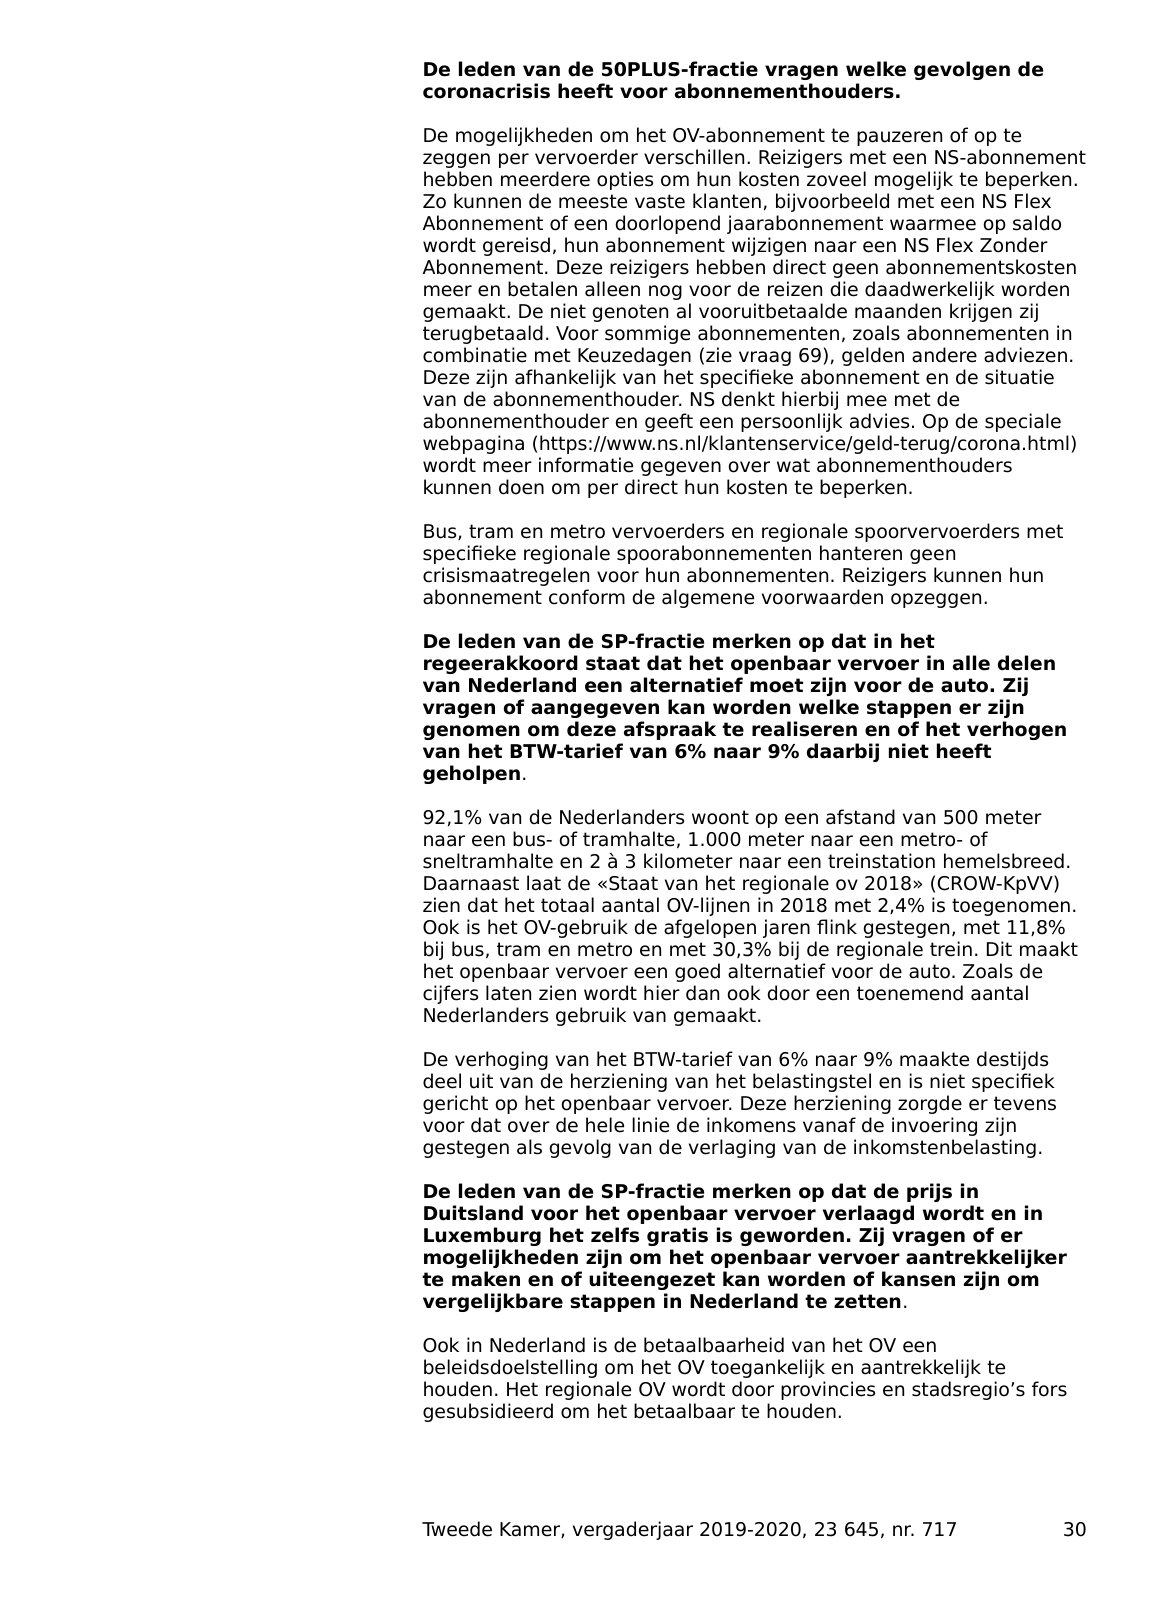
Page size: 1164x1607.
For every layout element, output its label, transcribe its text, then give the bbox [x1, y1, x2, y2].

text De verhoging van het BTW-tarief van 6% naar 9% maakte destijds deel uit van de herziening van het belastingstel en is niet specifiek gericht op het openbaar vervoer. Deze herziening zorgde er tevens voor dat over de hele linie de inkomens vanaf de invoering zijn gestegen als gevolg van de verlaging van de inkomstenbelasting. [422, 1049, 1087, 1159]
text Bus, tram en metro vervoerders en regionale spoorvervoerders met specifieke regionale spoorabonnementen hanteren geen crisismaatregelen voor hun abonnementen. Reizigers kunnen hun abonnement conform de algemene voorwaarden opzeggen. [422, 521, 1087, 609]
text De leden van de SP-fractie merken op dat in het regeerakkoord staat dat het openbaar vervoer in alle delen van Nederland een alternatief moet zijn voor de auto. Zij vragen of aangegeven kan worden welke stappen er zijn genomen om deze afspraak te realiseren en of het verhogen van het BTW-tarief van 6% naar 9% daarbij niet heeft geholpen. [422, 631, 1087, 785]
text De leden van de SP-fractie merken op dat de prijs in Duitsland voor het openbaar vervoer verlaagd wordt en in Luxemburg het zelfs gratis is geworden. Zij vragen of er mogelijkheden zijn om het openbaar vervoer aantrekkelijker te maken en of uiteengezet kan worden of kansen zijn om vergelijkbare stappen in Nederland te zetten. [422, 1181, 1087, 1313]
text 92,1% van de Nederlanders woont op een afstand van 500 meter naar een bus- of tramhalte, 1.000 meter naar een metro- of sneltramhalte en 2 à 3 kilometer naar een treinstation hemelsbreed. Daarnaast laat de «Staat van het regionale ov 2018» (CROW-KpVV) zien dat het totaal aantal OV-lijnen in 2018 met 2,4% is toegenomen. Ook is het OV-gebruik de afgelopen jaren flink gestegen, met 11,8% bij bus, tram en metro en met 30,3% bij de regionale trein. Dit maakt het openbaar vervoer een goed alternatief voor de auto. Zoals de cijfers laten zien wordt hier dan ook door een toenemend aantal Nederlanders gebruik van gemaakt. [422, 807, 1087, 1027]
text Ook in Nederland is de betaalbaarheid van het OV een beleidsdoelstelling om het OV toegankelijk en aantrekkelijk te houden. Het regionale OV wordt door provincies en stadsregio’s fors gesubsidieerd om het betaalbaar te houden. [422, 1335, 1087, 1423]
text De leden van de 50PLUS-fractie vragen welke gevolgen de coronacrisis heeft voor abonnementhouders. [422, 59, 1087, 103]
text De mogelijkheden om het OV-abonnement te pauzeren of op te zeggen per vervoerder verschillen. Reizigers met een NS-abonnement hebben meerdere opties om hun kosten zoveel mogelijk te beperken. Zo kunnen de meeste vaste klanten, bijvoorbeeld met een NS Flex Abonnement of een doorlopend jaarabonnement waarmee op saldo wordt gereisd, hun abonnement wijzigen naar een NS Flex Zonder Abonnement. Deze reizigers hebben direct geen abonnementskosten meer en betalen alleen nog voor de reizen die daadwerkelijk worden gemaakt. De niet genoten al vooruitbetaalde maanden krijgen zij terugbetaald. Voor sommige abonnementen, zoals abonnementen in combinatie met Keuzedagen (zie vraag 69), gelden andere adviezen. Deze zijn afhankelijk van het specifieke abonnement en de situatie van de abonnementhouder. NS denkt hierbij mee met de abonnementhouder en geeft een persoonlijk advies. Op de speciale webpagina (https://www.ns.nl/klantenservice/geld-terug/corona.html) wordt meer informatie gegeven over wat abonnementhouders kunnen doen om per direct hun kosten te beperken. [422, 125, 1087, 499]
